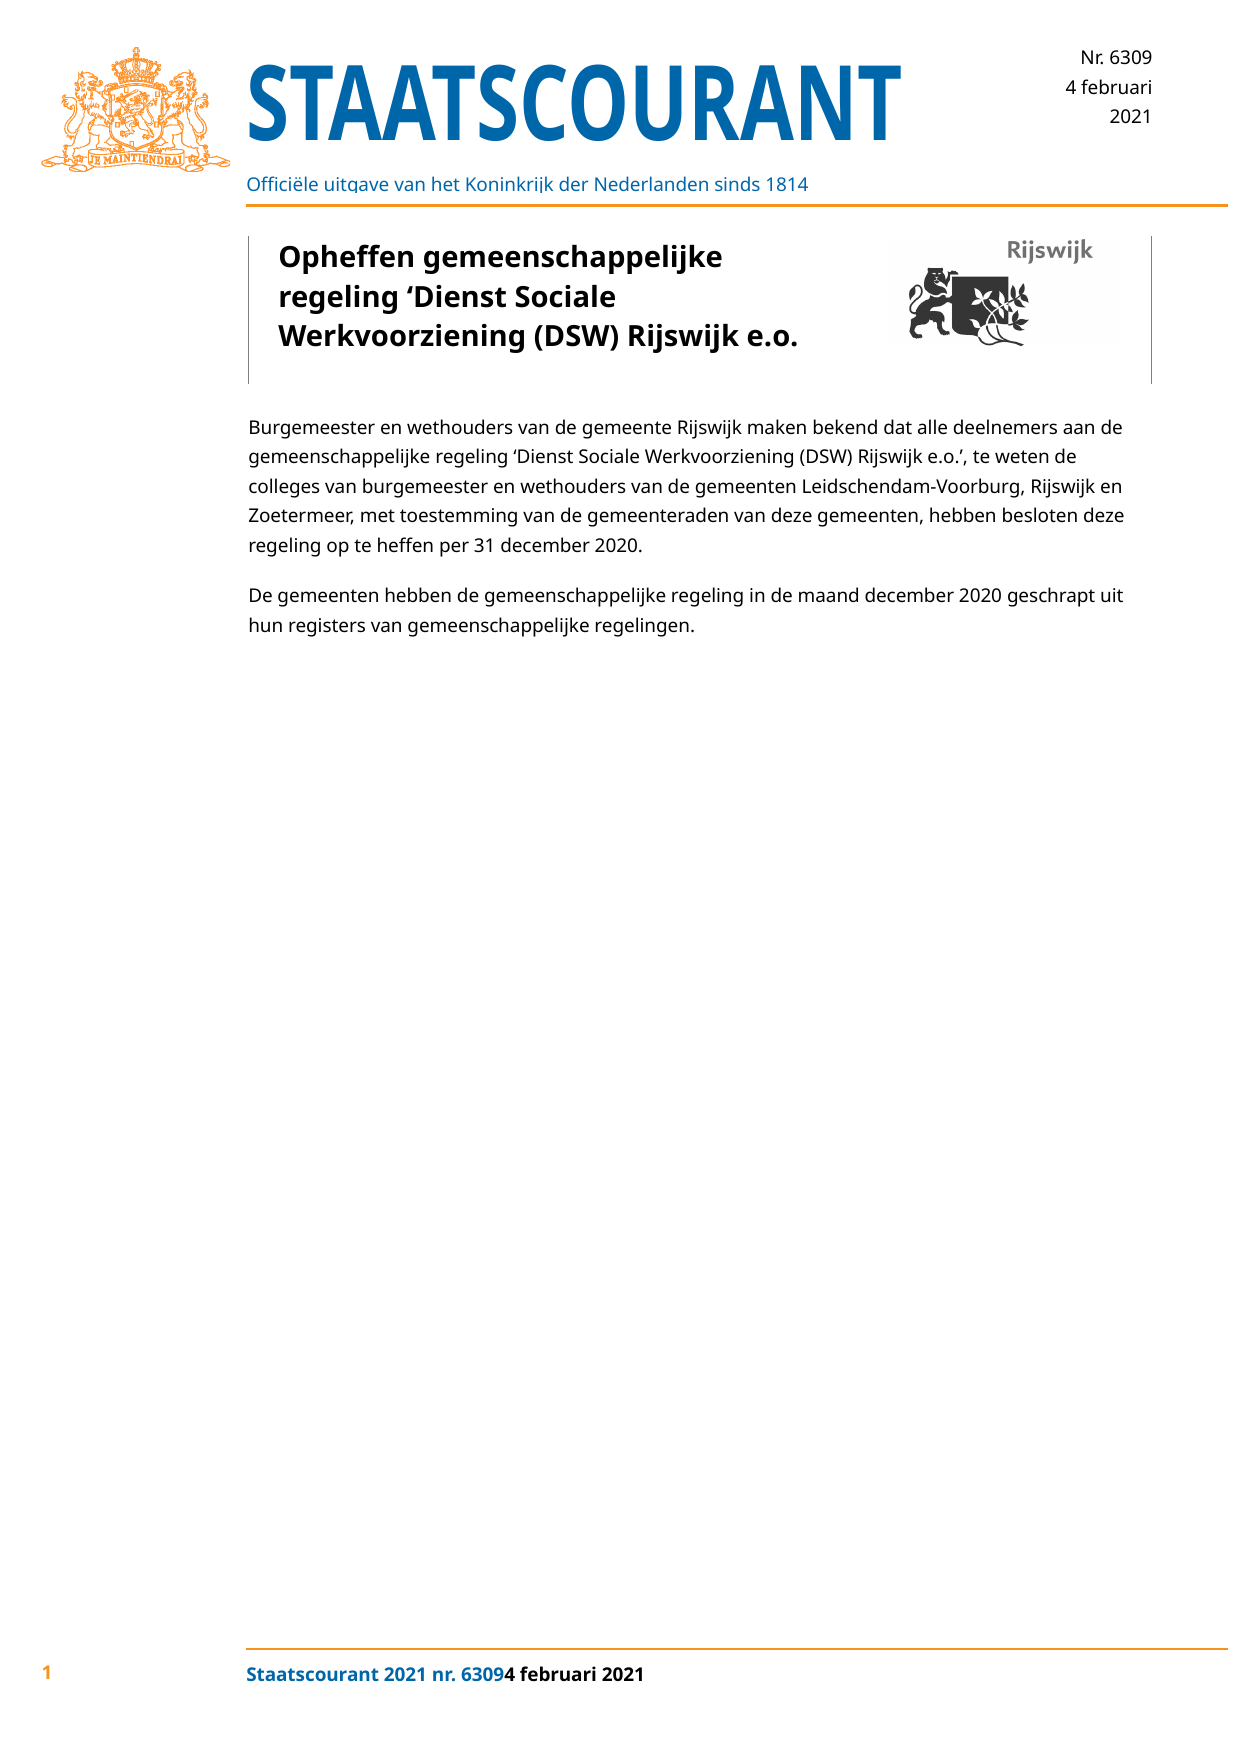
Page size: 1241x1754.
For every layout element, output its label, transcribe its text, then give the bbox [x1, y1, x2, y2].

text De gemeenten hebben de gemeenschappelijke regeling in de maand december 2020 geschrapt uit hun registers van gemeenschappelijke regelingen. [248, 583, 1152, 638]
table_header Opheffen gemeenschappelijke regeling ‘Dienst Sociale Werkvoorziening (DSW) Rijswijk e.o. [249, 236, 850, 384]
picture [41, 47, 231, 172]
table_header [850, 236, 1151, 384]
text Burgemeester en wethouders van de gemeente Rijswijk maken bekend dat alle deelnemers aan de gemeenschappelijke regeling ‘Dienst Sociale Werkvoorziening (DSW) Rijswijk e.o.’, te weten de colleges van burgemeester en wethouders van de gemeenten Leidschendam-Voorburg, Rijswijk en Zoetermeer, met toestemming van de gemeenteraden van deze gemeenten, hebben besloten deze regeling op te heffen per 31 december 2020. [248, 414, 1152, 558]
picture [882, 236, 1119, 348]
